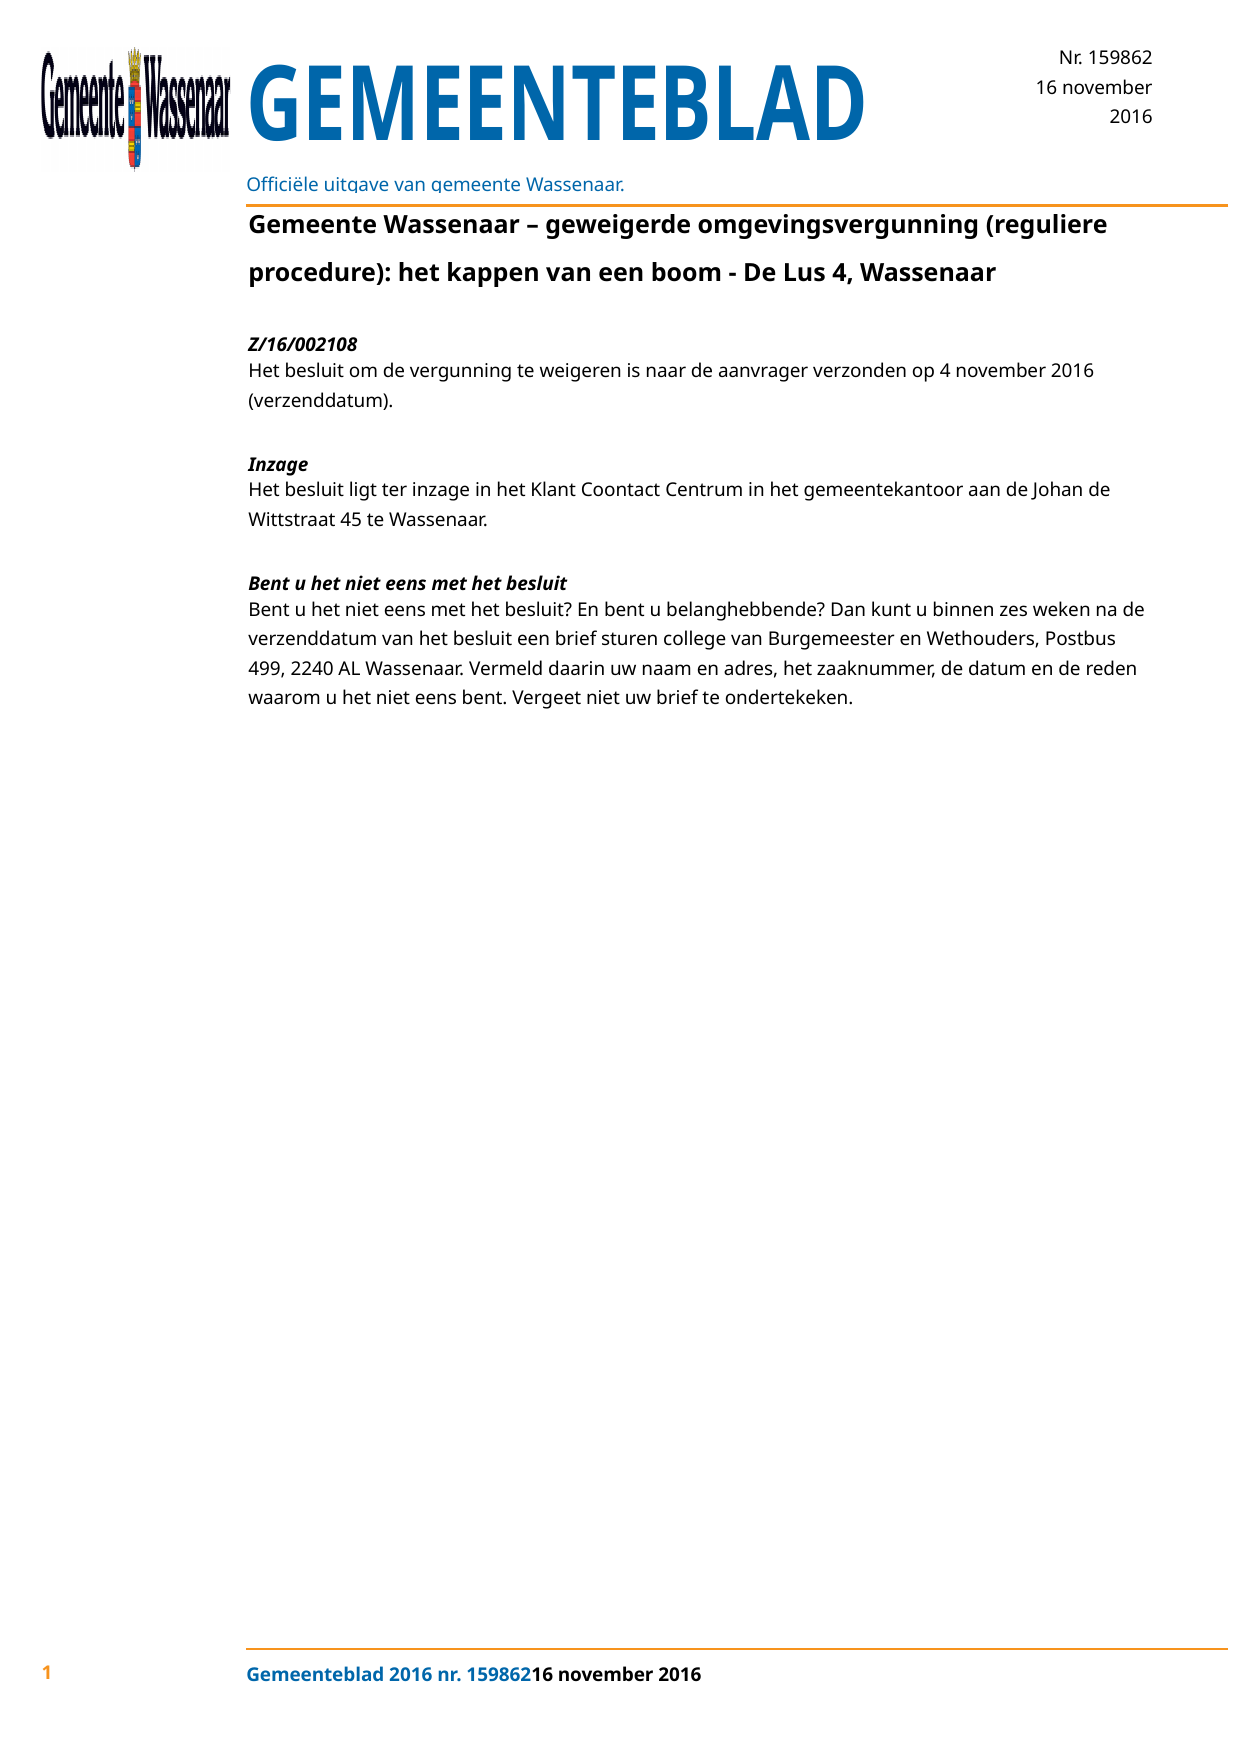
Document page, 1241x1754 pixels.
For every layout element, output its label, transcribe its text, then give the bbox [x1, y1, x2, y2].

text Z/16/002108 [248, 331, 1152, 357]
text Bent u het niet eens met het besluit? En bent u belanghebbende? Dan kunt u binnen zes weken na de verzenddatum van het besluit een brief sturen college van Burgemeester en Wethouders, Postbus 499, 2240 AL Wassenaar. Vermeld daarin uw naam en adres, het zaaknummer, de datum en de reden waarom u het niet eens bent. Vergeet niet uw brief te ondertekeken. [248, 596, 1152, 710]
text Gemeente Wassenaar – geweigerde omgevingsvergunning (reguliere procedure): het kappen van een boom - De Lus 4, Wassenaar [248, 207, 1152, 288]
text Inzage [248, 451, 1152, 476]
text Het besluit ligt ter inzage in het Klant Coontact Centrum in het gemeentekantoor aan de Johan de Wittstraat 45 te Wassenaar. [248, 476, 1152, 532]
picture [41, 47, 231, 172]
text Bent u het niet eens met het besluit [248, 570, 1152, 596]
text Het besluit om de vergunning te weigeren is naar de aanvrager verzonden op 4 november 2016 (verzenddatum). [248, 357, 1152, 412]
